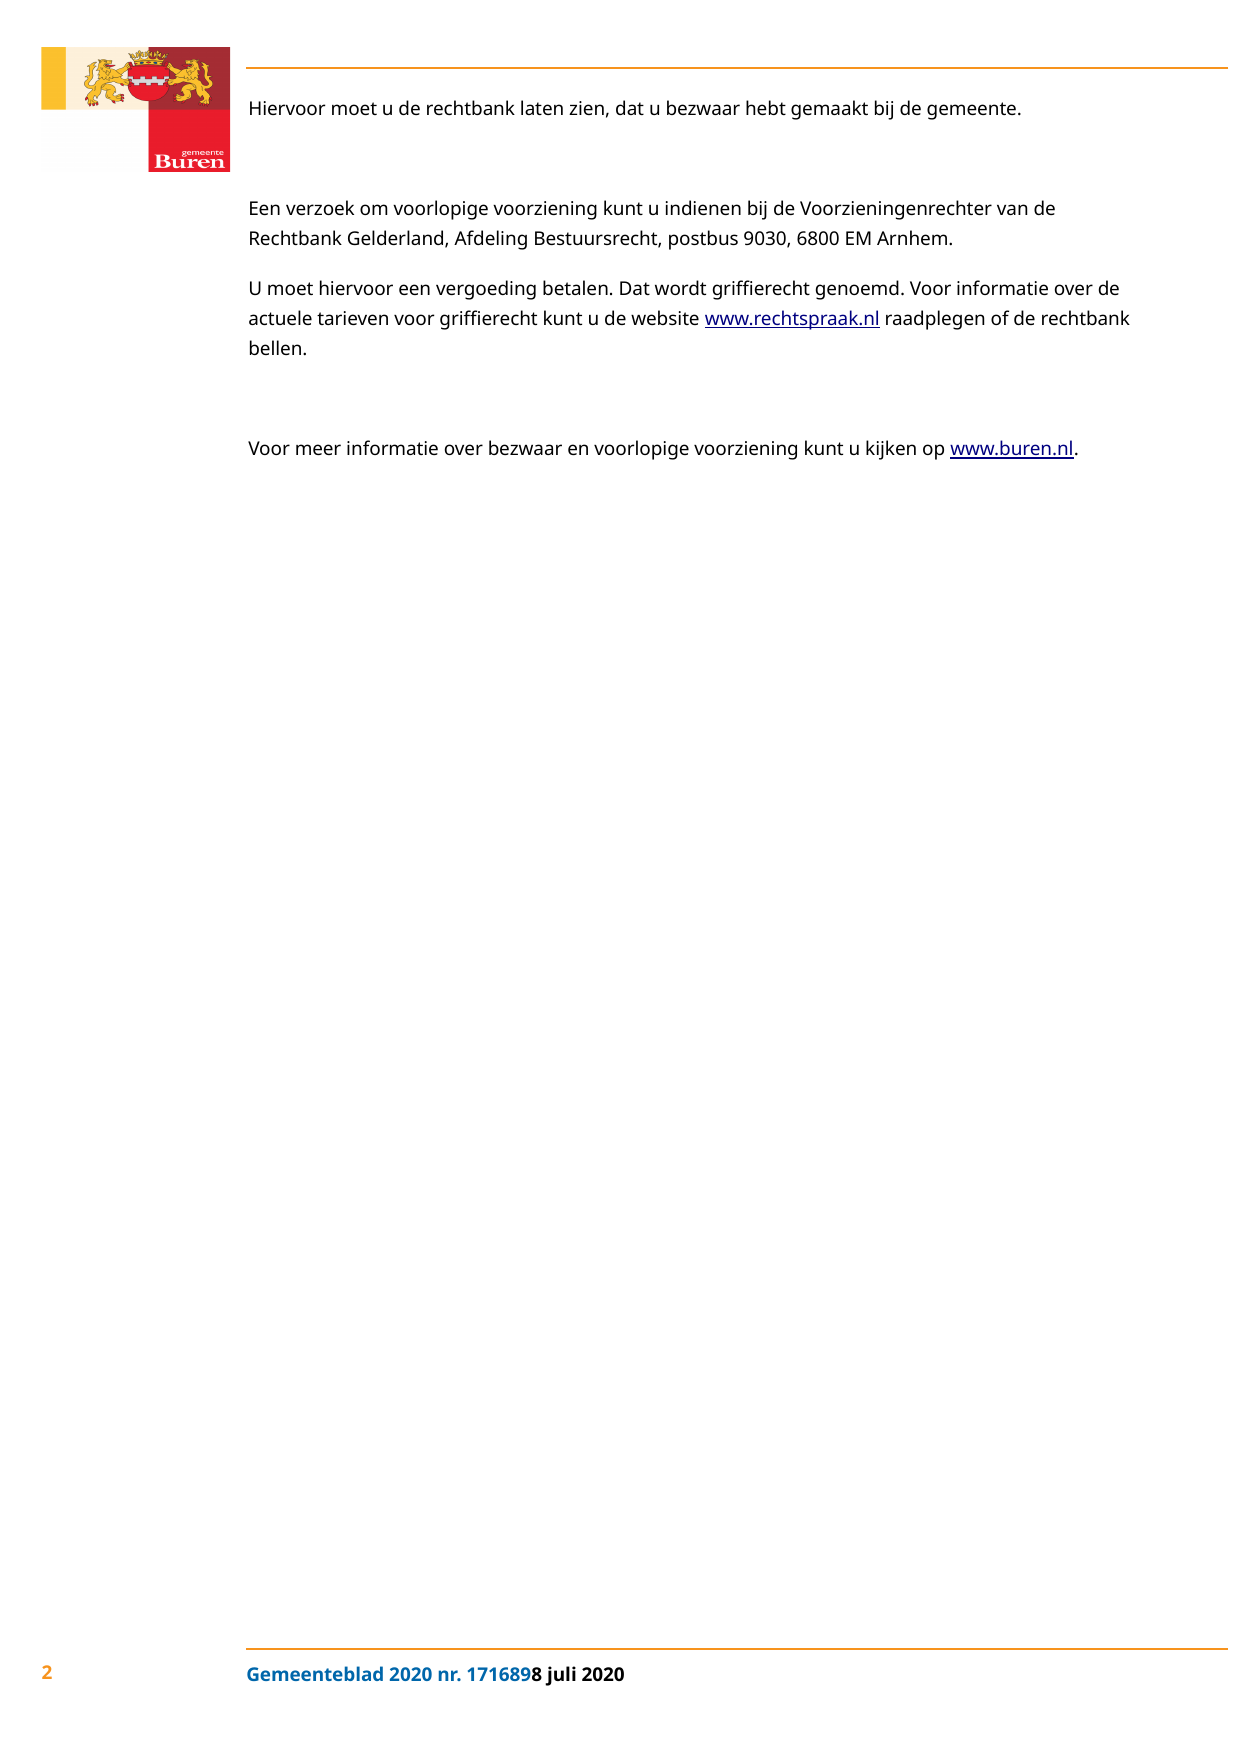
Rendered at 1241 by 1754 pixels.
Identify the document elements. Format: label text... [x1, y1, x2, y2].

text Een verzoek om voorlopige voorziening kunt u indienen bij de Voorzieningenrechter van de Rechtbank Gelderland, Afdeling Bestuursrecht, postbus 9030, 6800 EM Arnhem. [248, 196, 1152, 251]
picture [41, 47, 231, 172]
text Voor meer informatie over bezwaar en voorlopige voorziening kunt u kijken op www.buren.nl. [248, 436, 1152, 461]
text Hiervoor moet u de rechtbank laten zien, dat u bezwaar hebt gemaakt bij de gemeente. [248, 95, 1152, 121]
text U moet hiervoor een vergoeding betalen. Dat wordt griffierecht genoemd. Voor informatie over de actuele tarieven voor griffierecht kunt u de website www.rechtspraak.nl raadplegen of de rechtbank bellen. [248, 276, 1152, 361]
